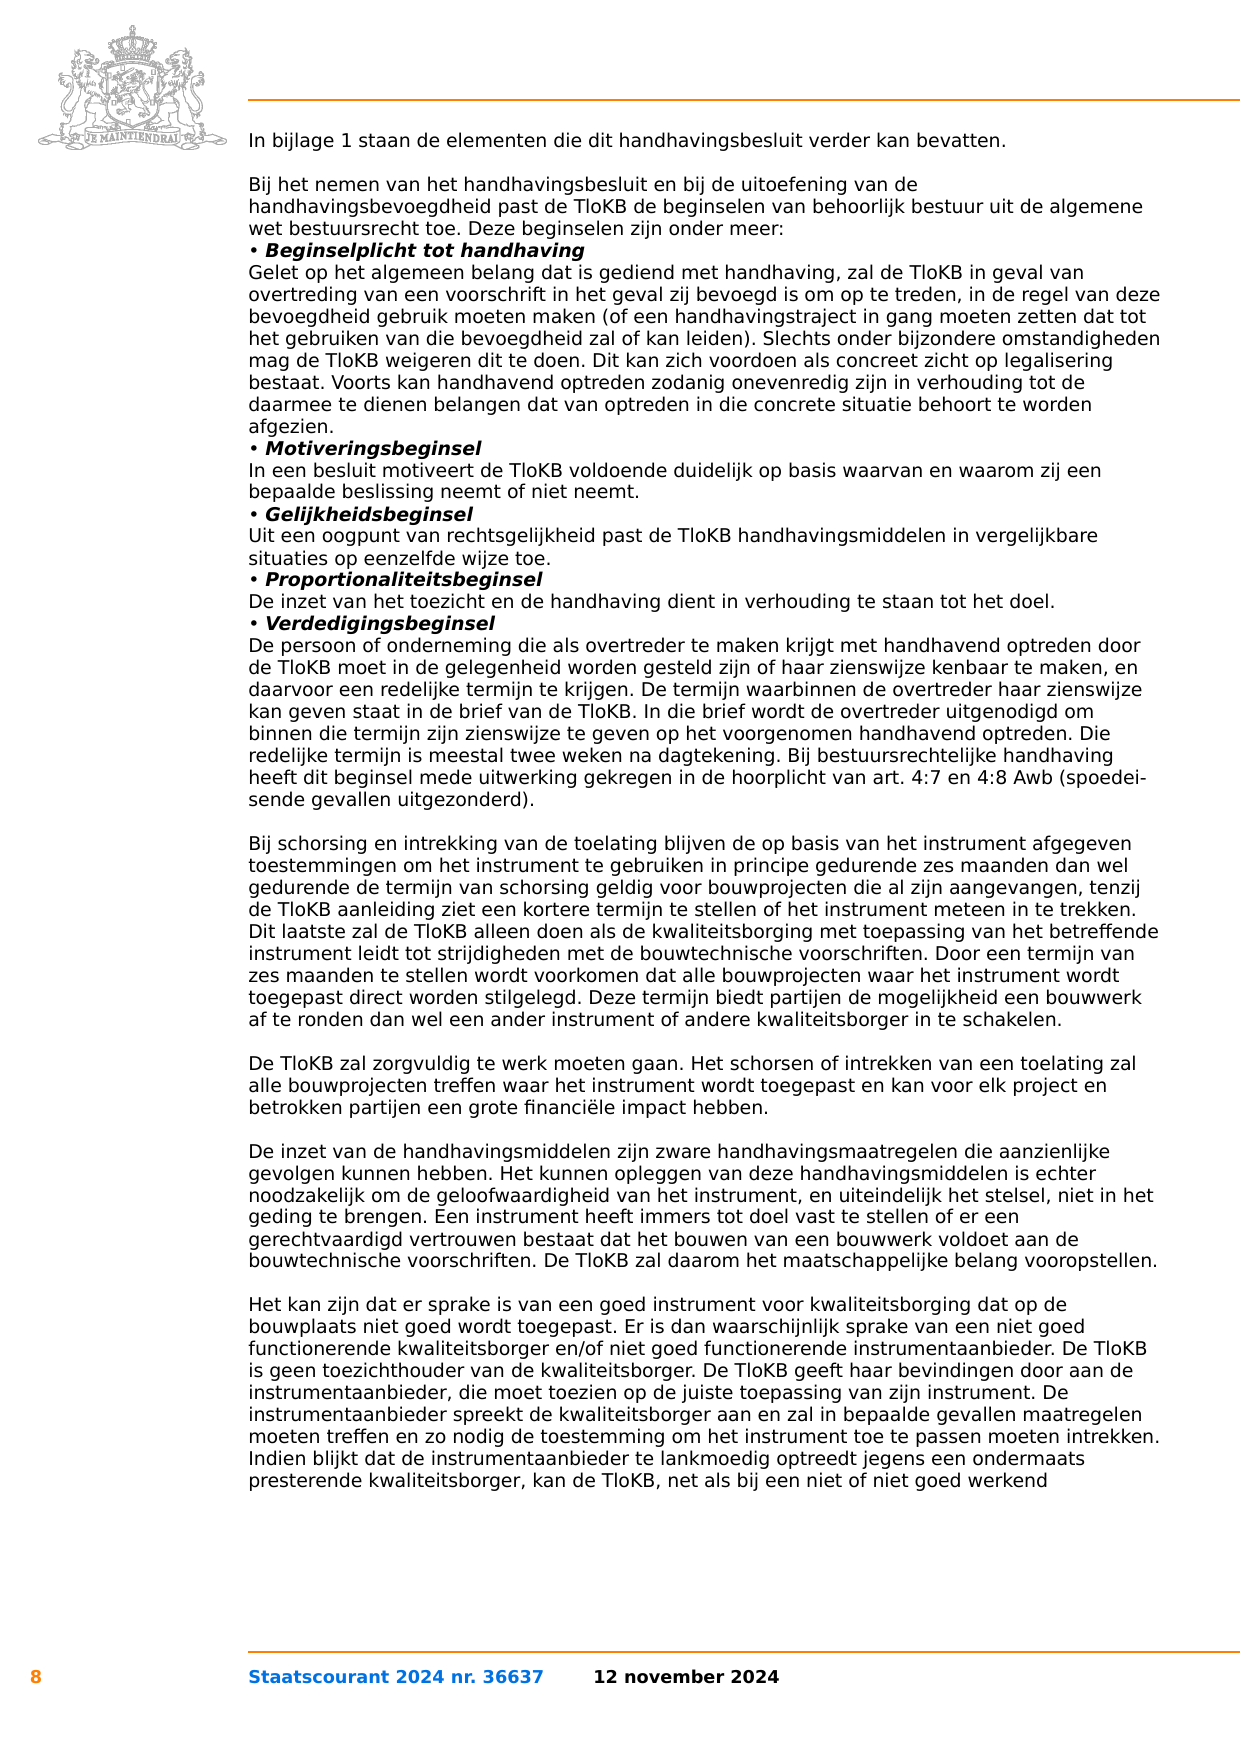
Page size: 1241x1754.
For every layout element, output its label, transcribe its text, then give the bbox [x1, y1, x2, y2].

text De inzet van de handhavingsmiddelen zijn zware handhavingsmaatregelen die aanzienlijke gevolgen kunnen hebben. Het kunnen opleggen van deze handhavingsmiddelen is echter noodzakelijk om de geloofwaardigheid van het instrument, en uiteindelijk het stelsel, niet in het geding te brengen. Een instrument heeft immers tot doel vast te stellen of er een gerechtvaardigd vertrouwen bestaat dat het bouwen van een bouwwerk voldoet aan de bouwtechnische voorschriften. De TloKB zal daarom het maatschappelijke belang vooropstellen. [248, 1141, 1163, 1272]
text In bijlage 1 staan de elementen die dit handhavingsbesluit verder kan bevatten. [248, 130, 1163, 152]
text Uit een oogpunt van rechtsgelijkheid past de TloKB handhavingsmiddelen in vergelijkbare situaties op eenzelfde wijze toe. [248, 525, 1163, 569]
text Bij schorsing en intrekking van de toelating blijven de op basis van het instrument afgegeven toestemmingen om het instrument te gebruiken in principe gedurende zes maanden dan wel gedurende de termijn van schorsing geldig voor bouwprojecten die al zijn aangevangen, tenzij de TloKB aanleiding ziet een kortere termijn te stellen of het instrument meteen in te trekken. Dit laatste zal de TloKB alleen doen als de kwaliteitsborging met toepassing van het betreffende instrument leidt tot strijdigheden met de bouwtechnische voorschriften. Door een termijn van zes maanden te stellen wordt voorkomen dat alle bouwprojecten waar het instrument wordt toegepast direct worden stilgelegd. Deze termijn biedt partijen de mogelijkheid een bouwwerk af te ronden dan wel een ander instrument of andere kwaliteitsborger in te schakelen. [248, 833, 1163, 1031]
text Het kan zijn dat er sprake is van een goed instrument voor kwaliteitsborging dat op de bouwplaats niet goed wordt toegepast. Er is dan waarschijnlijk sprake van een niet goed functionerende kwaliteitsborger en/of niet goed functionerende instrumentaanbieder. De TloKB is geen toezichthouder van de kwaliteitsborger. De TloKB geeft haar bevindingen door aan de instrumentaanbieder, die moet toezien op de juiste toepassing van zijn instrument. De instrumentaanbieder spreekt de kwaliteitsborger aan en zal in bepaalde gevallen maatregelen moeten treffen en zo nodig de toestemming om het instrument toe te passen moeten intrekken. Indien blijkt dat de instrumentaanbieder te lankmoedig optreedt jegens een ondermaats presterende kwaliteitsborger, kan de TloKB, net als bij een niet of niet goed werkend [248, 1294, 1163, 1492]
text De persoon of onderneming die als overtreder te maken krijgt met handhavend optreden door de TloKB moet in de gelegenheid worden gesteld zijn of haar zienswijze kenbaar te maken, en daarvoor een redelijke termijn te krijgen. De termijn waarbinnen de overtreder haar zienswijze kan geven staat in de brief van de TloKB. In die brief wordt de overtreder uitgenodigd om binnen die termijn zijn zienswijze te geven op het voorgenomen handhavend optreden. Die redelijke termijn is meestal twee weken na dagtekening. Bij bestuursrechtelijke handhaving heeft dit beginsel mede uitwerking gekregen in de hoorplicht van art. 4:7 en 4:8 Awb (spoedei- sende gevallen uitgezonderd). [248, 635, 1163, 811]
text • Verdedigingsbeginsel [248, 613, 1163, 635]
picture [38, 25, 227, 150]
text • Gelijkheidsbeginsel [248, 503, 1163, 525]
text In een besluit motiveert de TloKB voldoende duidelijk op basis waarvan en waarom zij een bepaalde beslissing neemt of niet neemt. [248, 459, 1163, 503]
text De inzet van het toezicht en de handhaving dient in verhouding te staan tot het doel. [248, 591, 1163, 613]
text • Beginselplicht tot handhaving [248, 240, 1163, 262]
text Gelet op het algemeen belang dat is gediend met handhaving, zal de TloKB in geval van overtreding van een voorschrift in het geval zij bevoegd is om op te treden, in de regel van deze bevoegdheid gebruik moeten maken (of een handhavingstraject in gang moeten zetten dat tot het gebruiken van die bevoegdheid zal of kan leiden). Slechts onder bijzondere omstandigheden mag de TloKB weigeren dit te doen. Dit kan zich voordoen als concreet zicht op legalisering bestaat. Voorts kan handhavend optreden zodanig onevenredig zijn in verhouding tot de daarmee te dienen belangen dat van optreden in die concrete situatie behoort te worden afgezien. [248, 262, 1163, 437]
text De TloKB zal zorgvuldig te werk moeten gaan. Het schorsen of intrekken van een toelating zal alle bouwprojecten treffen waar het instrument wordt toegepast en kan voor elk project en betrokken partijen een grote financiële impact hebben. [248, 1053, 1163, 1119]
text Bij het nemen van het handhavingsbesluit en bij de uitoefening van de handhavingsbevoegdheid past de TloKB de beginselen van behoorlijk bestuur uit de algemene wet bestuursrecht toe. Deze beginselen zijn onder meer: [248, 174, 1163, 240]
text • Proportionaliteitsbeginsel [248, 569, 1163, 591]
text • Motiveringsbeginsel [248, 437, 1163, 459]
